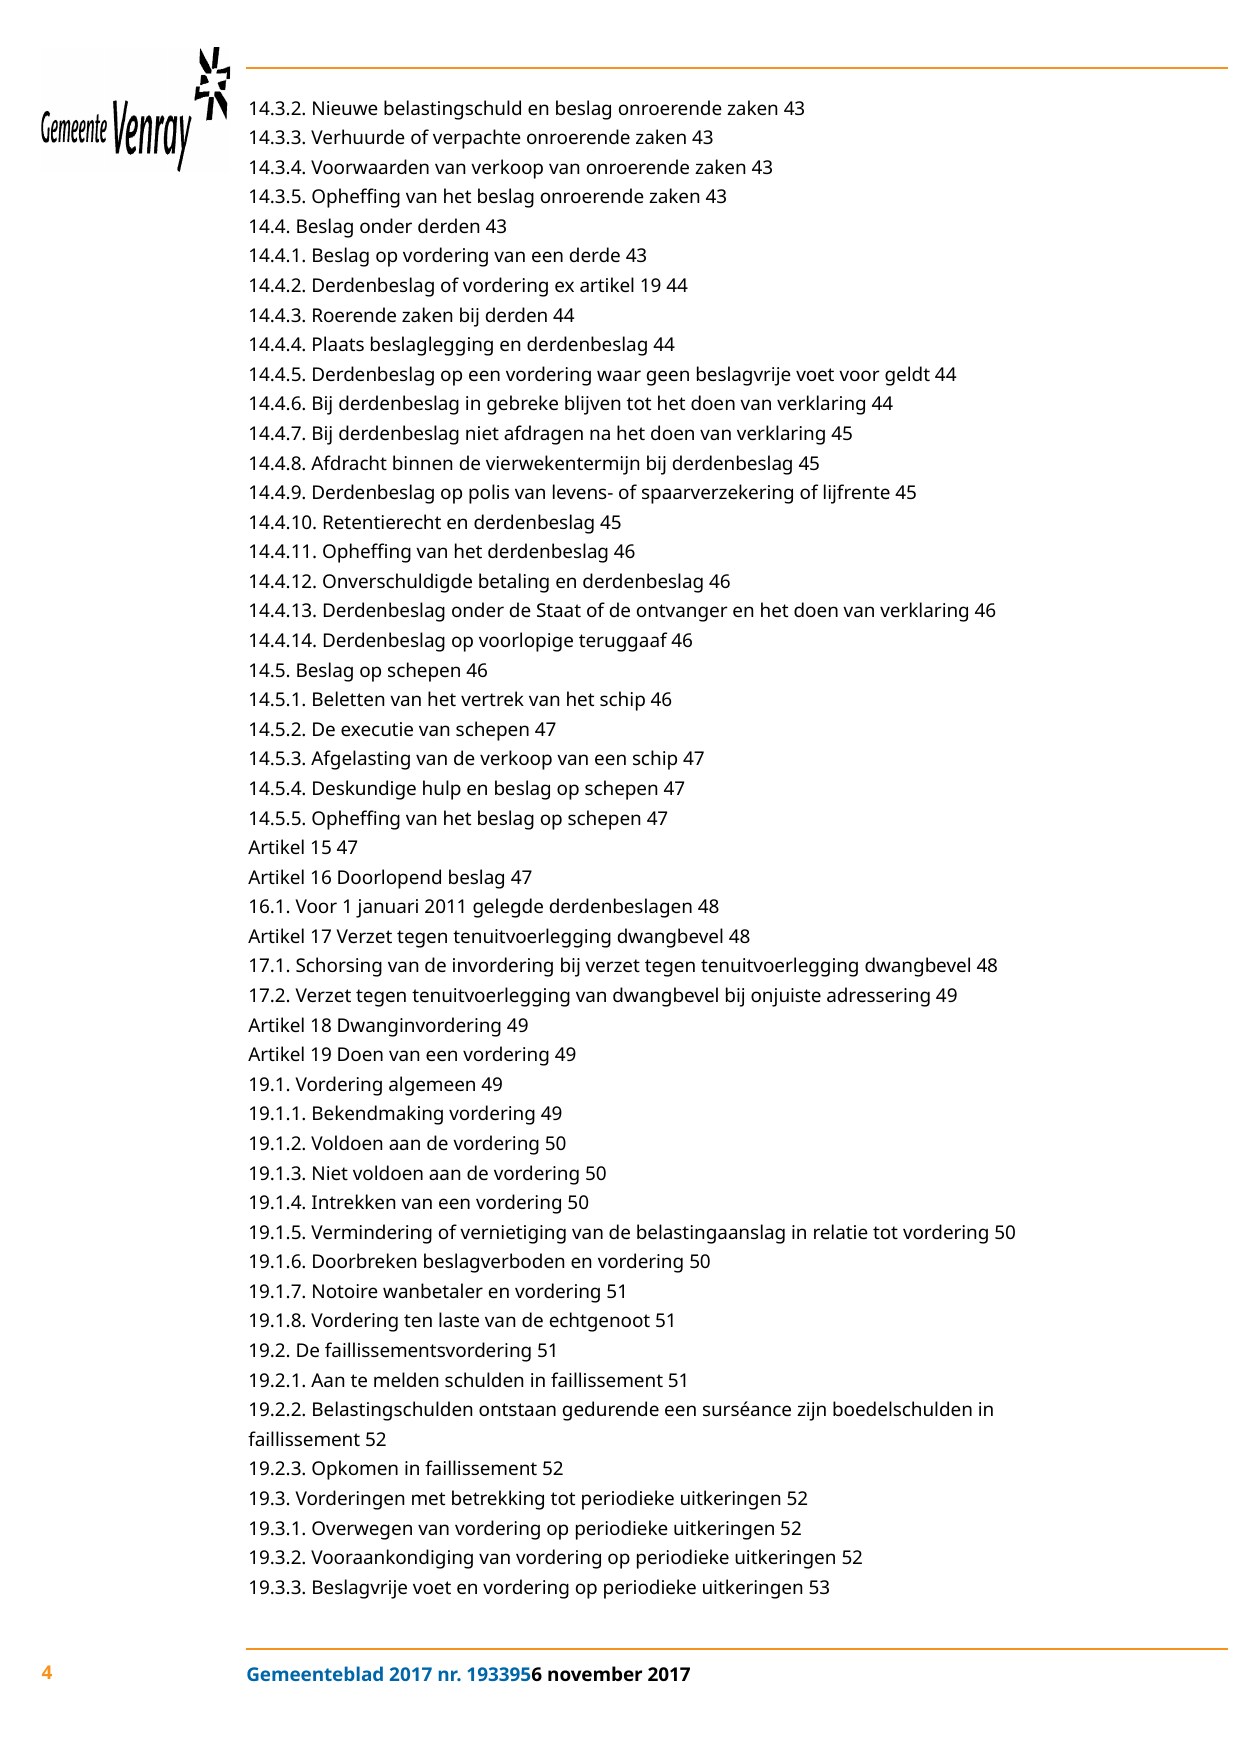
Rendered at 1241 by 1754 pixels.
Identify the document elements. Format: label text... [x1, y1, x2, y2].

text 19.3.3. Beslagvrije voet en vordering op periodieke uitkeringen 53 [248, 1574, 1152, 1600]
text 19.2. De faillissementsvordering 51 [248, 1337, 1152, 1363]
text 14.4.1. Beslag op vordering van een derde 43 [248, 243, 1152, 268]
text 19.1.7. Notoire wanbetaler en vordering 51 [248, 1278, 1152, 1304]
text 14.4.6. Bij derdenbeslag in gebreke blijven tot het doen van verklaring 44 [248, 391, 1152, 416]
text 14.4.4. Plaats beslaglegging en derdenbeslag 44 [248, 331, 1152, 357]
text 14.3.2. Nieuwe belastingschuld en beslag onroerende zaken 43 [248, 95, 1152, 121]
text 14.3.3. Verhuurde of verpachte onroerende zaken 43 [248, 124, 1152, 150]
text 14.5.1. Beletten van het vertrek van het schip 46 [248, 686, 1152, 712]
text 14.4.10. Retentierecht en derdenbeslag 45 [248, 509, 1152, 535]
text 19.3.1. Overwegen van vordering op periodieke uitkeringen 52 [248, 1515, 1152, 1541]
text 19.1.4. Intrekken van een vordering 50 [248, 1189, 1152, 1215]
text 14.5.5. Opheffing van het beslag op schepen 47 [248, 805, 1152, 831]
text Artikel 16 Doorlopend beslag 47 [248, 864, 1152, 890]
text 14.4.5. Derdenbeslag op een vordering waar geen beslagvrije voet voor geldt 44 [248, 361, 1152, 387]
text 19.2.2. Belastingschulden ontstaan gedurende een surséance zijn boedelschulden in [248, 1396, 1152, 1422]
text 14.4.13. Derdenbeslag onder de Staat of de ontvanger en het doen van verklaring 46 [248, 598, 1152, 623]
text Artikel 18 Dwanginvordering 49 [248, 1012, 1152, 1038]
text 19.2.1. Aan te melden schulden in faillissement 51 [248, 1367, 1152, 1393]
text 14.4.12. Onverschuldigde betaling en derdenbeslag 46 [248, 568, 1152, 594]
text faillissement 52 [248, 1426, 1152, 1452]
text 14.4.7. Bij derdenbeslag niet afdragen na het doen van verklaring 45 [248, 420, 1152, 446]
text 17.1. Schorsing van de invordering bij verzet tegen tenuitvoerlegging dwangbevel 48 [248, 953, 1152, 978]
text 14.5. Beslag op schepen 46 [248, 657, 1152, 683]
text 19.3. Vorderingen met betrekking tot periodieke uitkeringen 52 [248, 1485, 1152, 1511]
text 19.1. Vordering algemeen 49 [248, 1071, 1152, 1097]
text 19.1.8. Vordering ten laste van de echtgenoot 51 [248, 1308, 1152, 1333]
text 14.4.9. Derdenbeslag op polis van levens- of spaarverzekering of lijfrente 45 [248, 479, 1152, 505]
text Artikel 15 47 [248, 834, 1152, 860]
text 14.4.2. Derdenbeslag of vordering ex artikel 19 44 [248, 272, 1152, 298]
text 19.1.6. Doorbreken beslagverboden en vordering 50 [248, 1248, 1152, 1274]
text 14.5.4. Deskundige hulp en beslag op schepen 47 [248, 775, 1152, 801]
text 14.4. Beslag onder derden 43 [248, 213, 1152, 239]
text 14.3.5. Opheffing van het beslag onroerende zaken 43 [248, 183, 1152, 209]
text 19.2.3. Opkomen in faillissement 52 [248, 1456, 1152, 1481]
text 17.2. Verzet tegen tenuitvoerlegging van dwangbevel bij onjuiste adressering 49 [248, 982, 1152, 1008]
text 19.1.1. Bekendmaking vordering 49 [248, 1101, 1152, 1126]
text 14.5.3. Afgelasting van de verkoop van een schip 47 [248, 746, 1152, 771]
text 19.1.3. Niet voldoen aan de vordering 50 [248, 1160, 1152, 1186]
text 19.1.5. Vermindering of vernietiging van de belastingaanslag in relatie tot vordering 50 [248, 1219, 1152, 1245]
text 14.4.11. Opheffing van het derdenbeslag 46 [248, 538, 1152, 564]
picture [41, 47, 231, 172]
text 14.4.8. Afdracht binnen de vierwekentermijn bij derdenbeslag 45 [248, 450, 1152, 476]
text 14.4.14. Derdenbeslag op voorlopige teruggaaf 46 [248, 627, 1152, 653]
text 16.1. Voor 1 januari 2011 gelegde derdenbeslagen 48 [248, 893, 1152, 919]
text 14.3.4. Voorwaarden van verkoop van onroerende zaken 43 [248, 154, 1152, 180]
text Artikel 19 Doen van een vordering 49 [248, 1041, 1152, 1067]
text 19.3.2. Vooraankondiging van vordering op periodieke uitkeringen 52 [248, 1544, 1152, 1570]
text 14.4.3. Roerende zaken bij derden 44 [248, 302, 1152, 328]
text 19.1.2. Voldoen aan de vordering 50 [248, 1130, 1152, 1156]
text Artikel 17 Verzet tegen tenuitvoerlegging dwangbevel 48 [248, 923, 1152, 949]
text 14.5.2. De executie van schepen 47 [248, 716, 1152, 742]
